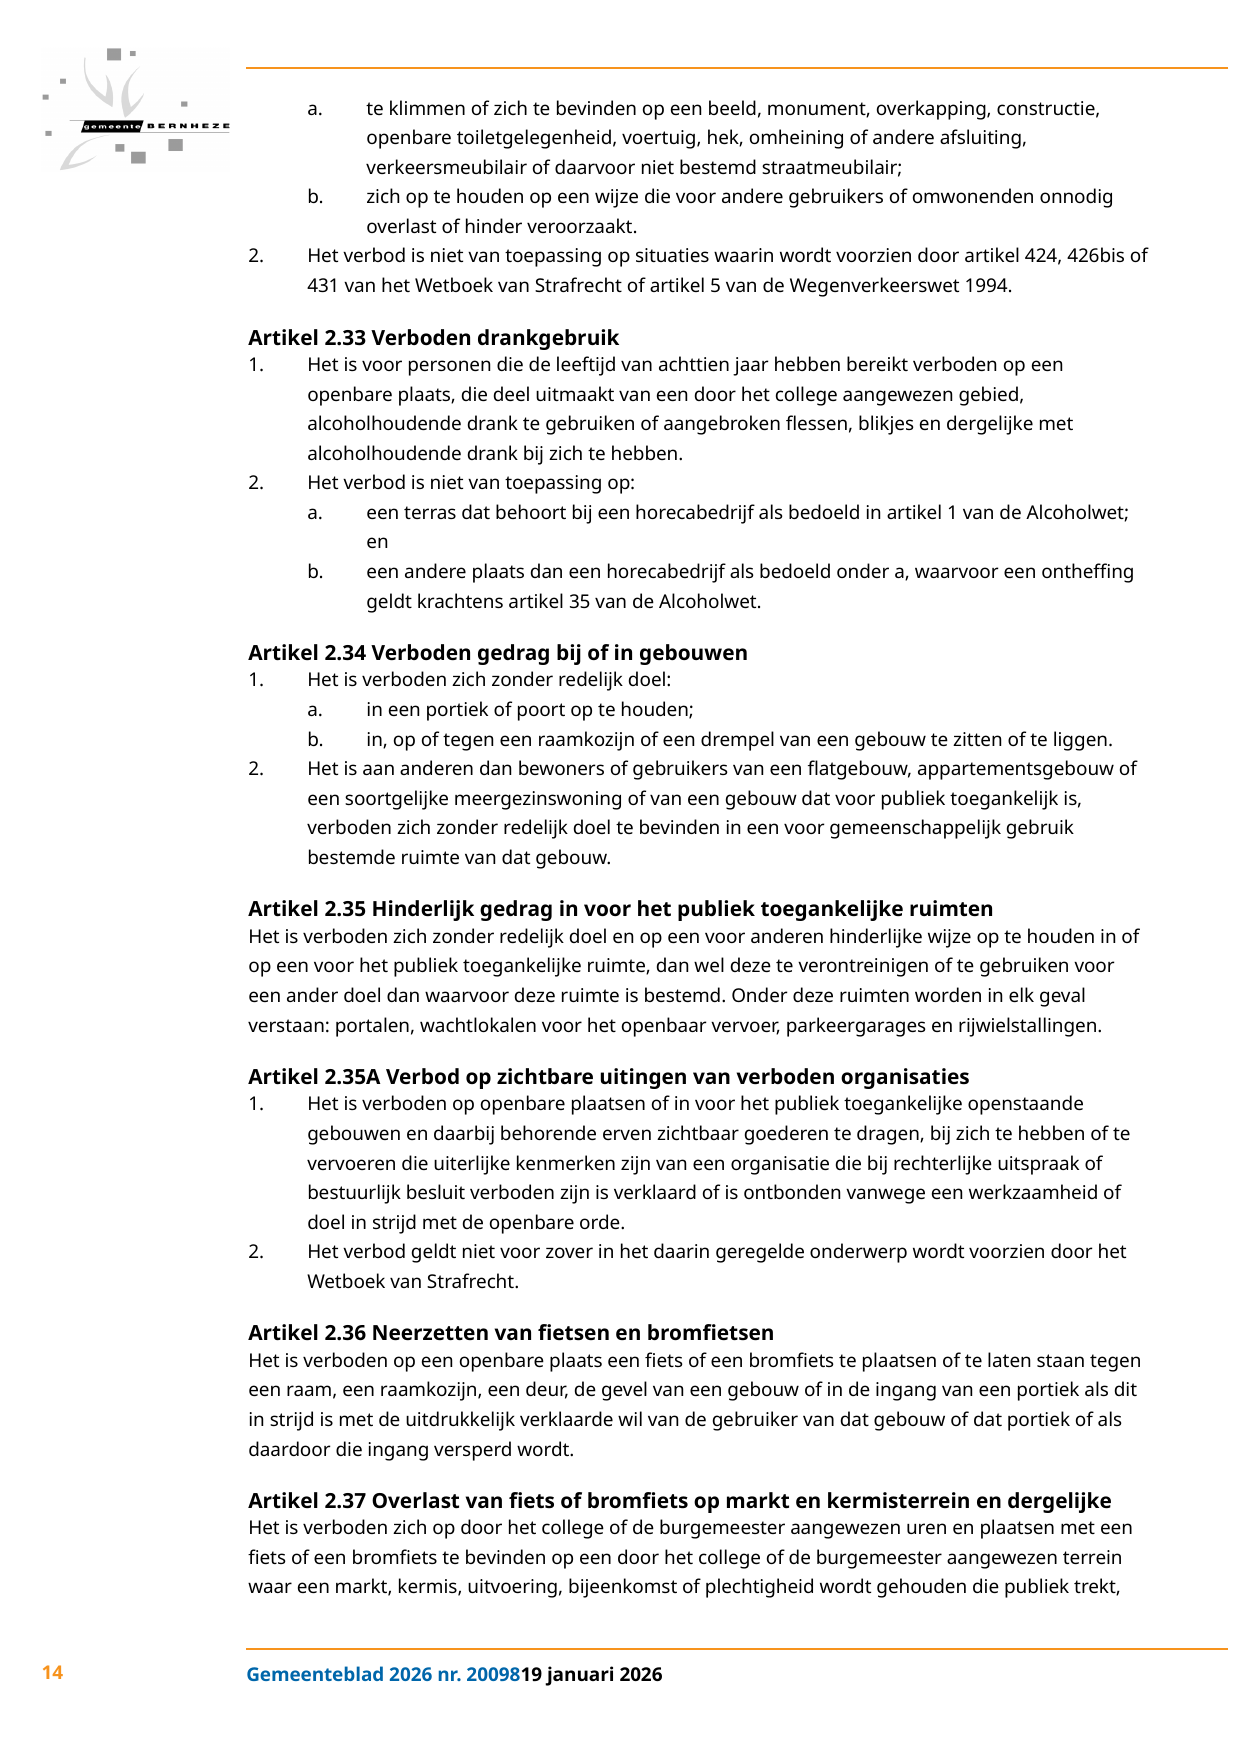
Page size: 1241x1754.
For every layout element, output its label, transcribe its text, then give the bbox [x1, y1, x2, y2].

text Artikel 2.33 Verboden drankgebruik [248, 323, 1152, 351]
list Het is verboden op openbare plaatsen of in voor het publiek toegankelijke openstaande gebouwen en daarbij behorende erven zichtbaar goederen te dragen, bij zich te hebben of te vervoeren die uiterlijke kenmerken zijn van een organisatie die bij rechterlijke uitspraak of bestuurlijk besluit verboden zijn is verklaard of is ontbonden vanwege een werkzaamheid of doel in strijd met de openbare orde. [248, 1091, 1152, 1235]
list zich op te houden op een wijze die voor andere gebruikers of omwonenden onnodig overlast of hinder veroorzaakt. [307, 183, 1152, 239]
text Het is verboden zich op door het college of de burgemeester aangewezen uren en plaatsen met een fiets of een bromfiets te bevinden op een door het college of de burgemeester aangewezen terrein waar een markt, kermis, uitvoering, bijeenkomst of plechtigheid wordt gehouden die publiek trekt, [248, 1514, 1152, 1599]
text Artikel 2.37 Overlast van fiets of bromfiets op markt en kermisterrein en dergelijke [248, 1486, 1152, 1514]
picture [41, 47, 231, 172]
text Het is verboden op een openbare plaats een fiets of een bromfiets te plaatsen of te laten staan tegen een raam, een raamkozijn, een deur, de gevel van een gebouw of in de ingang van een portiek als dit in strijd is met de uitdrukkelijk verklaarde wil van de gebruiker van dat gebouw of dat portiek of als daardoor die ingang versperd wordt. [248, 1347, 1152, 1461]
text Artikel 2.34 Verboden gedrag bij of in gebouwen [248, 638, 1152, 667]
list Het is aan anderen dan bewoners of gebruikers van een flatgebouw, appartementsgebouw of een soortgelijke meergezinswoning of van een gebouw dat voor publiek toegankelijk is, verboden zich zonder redelijk doel te bevinden in een voor gemeenschappelijk gebruik bestemde ruimte van dat gebouw. [248, 755, 1152, 870]
list Het verbod is niet van toepassing op: [248, 469, 1152, 495]
text Het is verboden zich zonder redelijk doel en op een voor anderen hinderlijke wijze op te houden in of op een voor het publiek toegankelijke ruimte, dan wel deze te verontreinigen of te gebruiken voor een ander doel dan waarvoor deze ruimte is bestemd. Onder deze ruimten worden in elk geval verstaan: portalen, wachtlokalen voor het openbaar vervoer, parkeergarages en rijwielstallingen. [248, 923, 1152, 1037]
text Artikel 2.35 Hinderlijk gedrag in voor het publiek toegankelijke ruimten [248, 894, 1152, 923]
text Artikel 2.35A Verbod op zichtbare uitingen van verboden organisaties [248, 1062, 1152, 1091]
list in een portiek of poort op te houden; [307, 696, 1152, 722]
list in, op of tegen een raamkozijn of een drempel van een gebouw te zitten of te liggen. [307, 726, 1152, 752]
list te klimmen of zich te bevinden op een beeld, monument, overkapping, constructie, openbare toiletgelegenheid, voertuig, hek, omheining of andere afsluiting, verkeersmeubilair of daarvoor niet bestemd straatmeubilair; [307, 95, 1152, 180]
list een terras dat behoort bij een horecabedrijf als bedoeld in artikel 1 van de Alcoholwet; en [307, 499, 1152, 554]
list een andere plaats dan een horecabedrijf als bedoeld onder a, waarvoor een ontheffing geldt krachtens artikel 35 van de Alcoholwet. [307, 558, 1152, 613]
list Het verbod geldt niet voor zover in het daarin geregelde onderwerp wordt voorzien door het Wetboek van Strafrecht. [248, 1238, 1152, 1294]
list Het is voor personen die de leeftijd van achttien jaar hebben bereikt verboden op een openbare plaats, die deel uitmaakt van een door het college aangewezen gebied, alcoholhoudende drank te gebruiken of aangebroken flessen, blikjes en dergelijke met alcoholhoudende drank bij zich te hebben. [248, 351, 1152, 466]
text Artikel 2.36 Neerzetten van fietsen en bromfietsen [248, 1318, 1152, 1347]
list Het is verboden zich zonder redelijk doel: [248, 667, 1152, 692]
list Het verbod is niet van toepassing op situaties waarin wordt voorzien door artikel 424, 426bis of 431 van het Wetboek van Strafrecht of artikel 5 van de Wegenverkeerswet 1994. [248, 243, 1152, 298]
